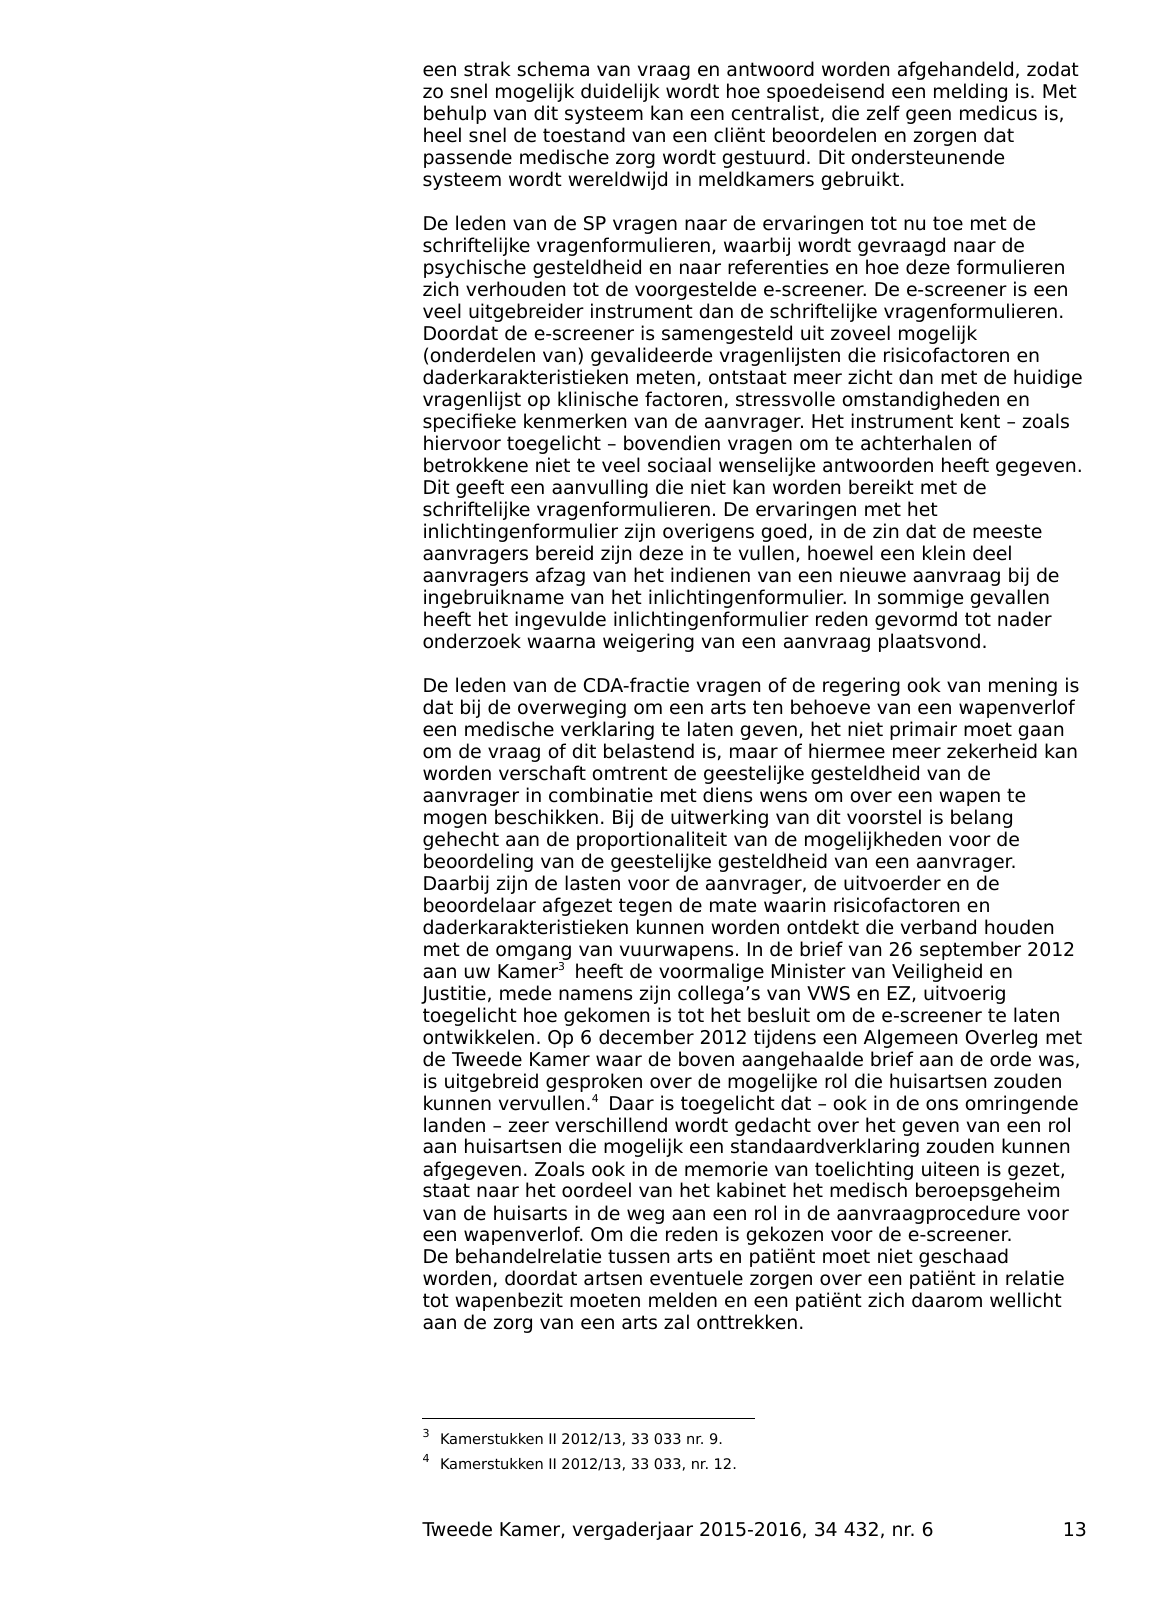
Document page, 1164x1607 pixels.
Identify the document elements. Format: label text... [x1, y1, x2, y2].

text De leden van de CDA-fractie vragen of de regering ook van mening is dat bij de overweging om een arts ten behoeve van een wapenverlof een medische verklaring te laten geven, het niet primair moet gaan om de vraag of dit belastend is, maar of hiermee meer zekerheid kan worden verschaft omtrent de geestelijke gesteldheid van de aanvrager in combinatie met diens wens om over een wapen te mogen beschikken. Bij de uitwerking van dit voorstel is belang gehecht aan de proportionaliteit van de mogelijkheden voor de beoordeling van de geestelijke gesteldheid van een aanvrager. Daarbij zijn de lasten voor de aanvrager, de uitvoerder en de beoordelaar afgezet tegen de mate waarin risicofactoren en daderkarakteristieken kunnen worden ontdekt die verband houden met de omgang van vuurwapens. In de brief van 26 september 2012 aan uw Kamer heeft de voormalige Minister van Veiligheid en Justitie, mede namens zijn collega’s van VWS en EZ, uitvoerig toegelicht hoe gekomen is tot het besluit om de e-screener te laten ontwikkelen. Op 6 december 2012 tijdens een Algemeen Overleg met de Tweede Kamer waar de boven aangehaalde brief aan de orde was, is uitgebreid gesproken over de mogelijke rol die huisartsen zouden kunnen vervullen. Daar is toegelicht dat – ook in de ons omringende landen – zeer verschillend wordt gedacht over het geven van een rol aan huisartsen die mogelijk een standaardverklaring zouden kunnen afgegeven. Zoals ook in de memorie van toelichting uiteen is gezet, staat naar het oordeel van het kabinet het medisch beroepsgeheim van de huisarts in de weg aan een rol in de aanvraagprocedure voor een wapenverlof. Om die reden is gekozen voor de e-screener. [422, 675, 1087, 1246]
text De leden van de SP vragen naar de ervaringen tot nu toe met de schriftelijke vragenformulieren, waarbij wordt gevraagd naar de psychische gesteldheid en naar referenties en hoe deze formulieren zich verhouden tot de voorgestelde e-screener. De e-screener is een veel uitgebreider instrument dan de schriftelijke vragenformulieren. Doordat de e-screener is samengesteld uit zoveel mogelijk (onderdelen van) gevalideerde vragenlijsten die risicofactoren en daderkarakteristieken meten, ontstaat meer zicht dan met de huidige vragenlijst op klinische factoren, stressvolle omstandigheden en specifieke kenmerken van de aanvrager. Het instrument kent – zoals hiervoor toegelicht – bovendien vragen om te achterhalen of betrokkene niet te veel sociaal wenselijke antwoorden heeft gegeven. Dit geeft een aanvulling die niet kan worden bereikt met de schriftelijke vragenformulieren. De ervaringen met het inlichtingenformulier zijn overigens goed, in de zin dat de meeste aanvragers bereid zijn deze in te vullen, hoewel een klein deel aanvragers afzag van het indienen van een nieuwe aanvraag bij de ingebruikname van het inlichtingenformulier. In sommige gevallen heeft het ingevulde inlichtingenformulier reden gevormd tot nader onderzoek waarna weigering van een aanvraag plaatsvond. [422, 213, 1087, 653]
text De behandelrelatie tussen arts en patiënt moet niet geschaad worden, doordat artsen eventuele zorgen over een patiënt in relatie tot wapenbezit moeten melden en een patiënt zich daarom wellicht aan de zorg van een arts zal onttrekken. [422, 1246, 1087, 1334]
text Kamerstukken II 2012/13, 33 033 nr. 9. [422, 1427, 1087, 1449]
text een strak schema van vraag en antwoord worden afgehandeld, zodat zo snel mogelijk duidelijk wordt hoe spoedeisend een melding is. Met behulp van dit systeem kan een centralist, die zelf geen medicus is, heel snel de toestand van een cliënt beoordelen en zorgen dat passende medische zorg wordt gestuurd. Dit ondersteunende systeem wordt wereldwijd in meldkamers gebruikt. [422, 59, 1087, 191]
text Kamerstukken II 2012/13, 33 033, nr. 12. [422, 1452, 1087, 1474]
